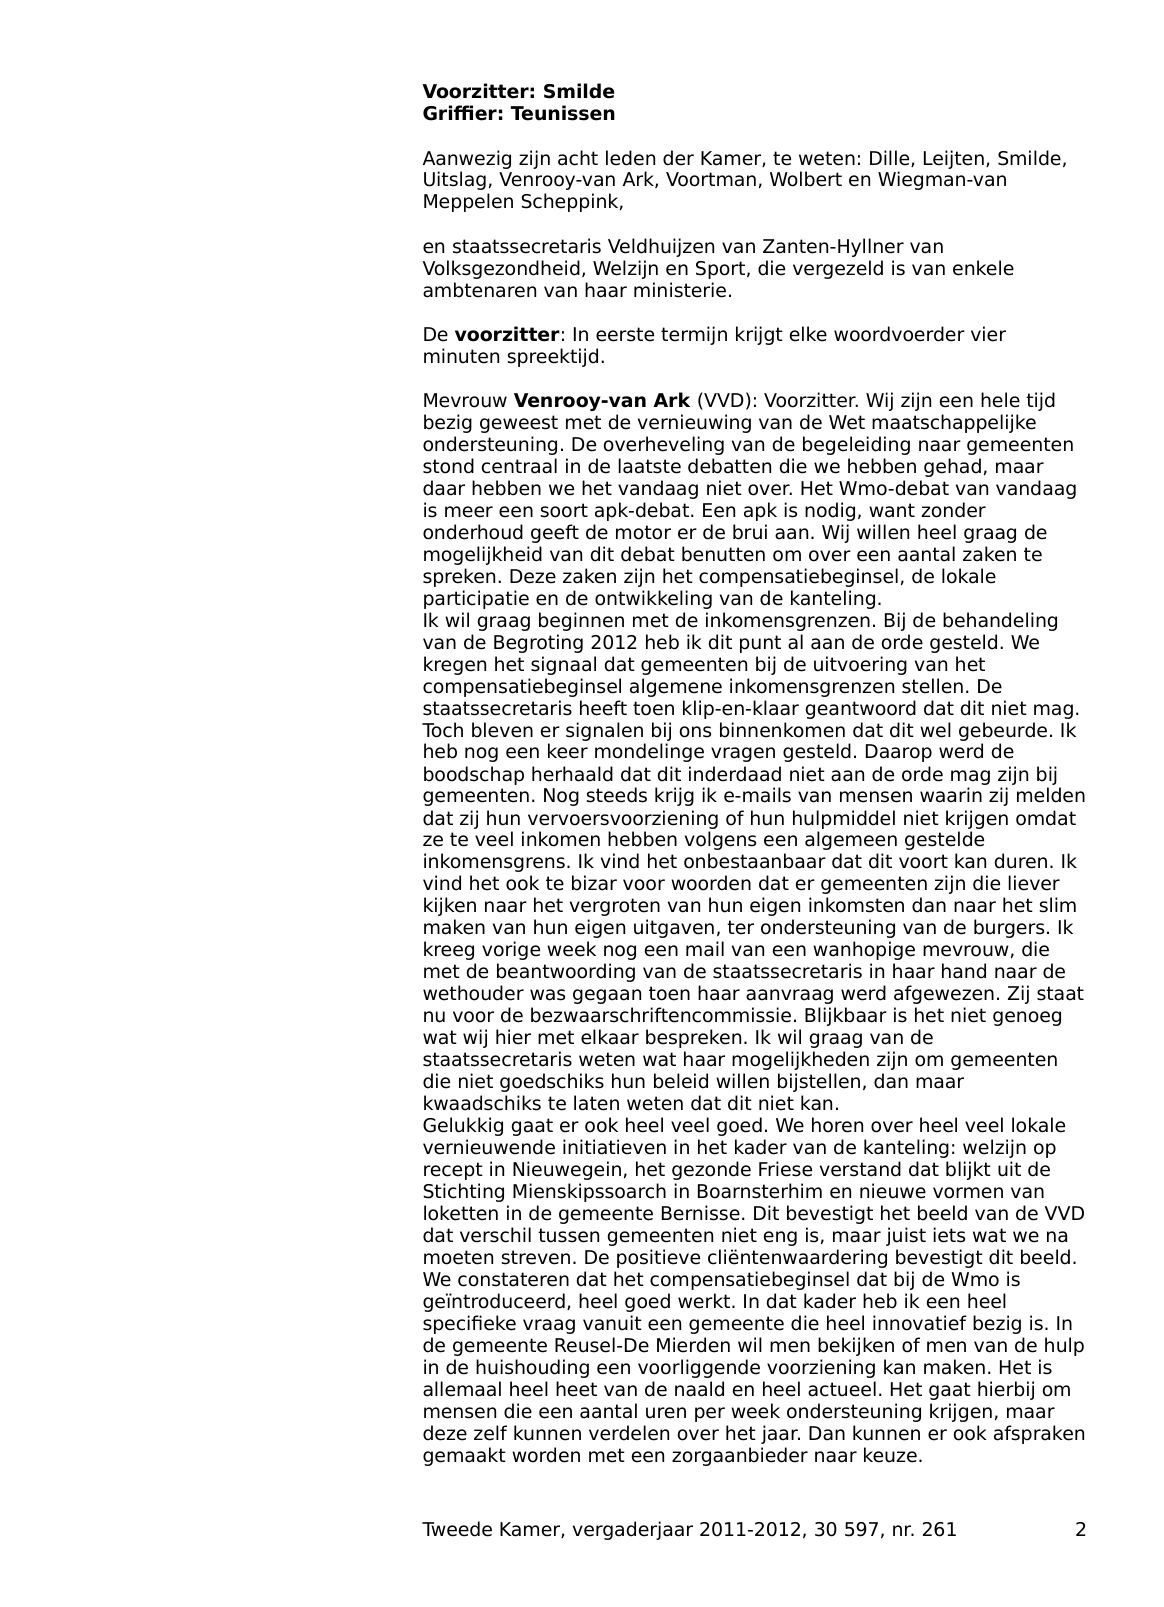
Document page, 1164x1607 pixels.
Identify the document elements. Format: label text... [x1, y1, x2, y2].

text en staatssecretaris Veldhuijzen van Zanten-Hyllner van Volksgezondheid, Welzijn en Sport, die vergezeld is van enkele ambtenaren van haar ministerie. [422, 236, 1087, 301]
text Mevrouw Venrooy-van Ark (VVD): Voorzitter. Wij zijn een hele tijd bezig geweest met de vernieuwing van de Wet maatschappelijke ondersteuning. De overheveling van de begeleiding naar gemeenten stond centraal in de laatste debatten die we hebben gehad, maar daar hebben we het vandaag niet over. Het Wmo-debat van vandaag is meer een soort apk-debat. Een apk is nodig, want zonder onderhoud geeft de motor er de brui aan. Wij willen heel graag de mogelijkheid van dit debat benutten om over een aantal zaken te spreken. Deze zaken zijn het compensatiebeginsel, de lokale participatie en de ontwikkeling van de kanteling. [422, 390, 1087, 609]
text Voorzitter: Smilde [422, 81, 1087, 103]
text Aanwezig zijn acht leden der Kamer, te weten: Dille, Leijten, Smilde, Uitslag, Venrooy-van Ark, Voortman, Wolbert en Wiegman-van Meppelen Scheppink, [422, 147, 1087, 213]
text Griffier: Teunissen [422, 103, 1087, 125]
text Ik wil graag beginnen met de inkomensgrenzen. Bij de behandeling van de Begroting 2012 heb ik dit punt al aan de orde gesteld. We kregen het signaal dat gemeenten bij de uitvoering van het compensatiebeginsel algemene inkomensgrenzen stellen. De staatssecretaris heeft toen klip-en-klaar geantwoord dat dit niet mag. Toch bleven er signalen bij ons binnenkomen dat dit wel gebeurde. Ik heb nog een keer mondelinge vragen gesteld. Daarop werd de boodschap herhaald dat dit inderdaad niet aan de orde mag zijn bij gemeenten. Nog steeds krijg ik e-mails van mensen waarin zij melden dat zij hun vervoersvoorziening of hun hulpmiddel niet krijgen omdat ze te veel inkomen hebben volgens een algemeen gestelde inkomensgrens. Ik vind het onbestaanbaar dat dit voort kan duren. Ik vind het ook te bizar voor woorden dat er gemeenten zijn die liever kijken naar het vergroten van hun eigen inkomsten dan naar het slim maken van hun eigen uitgaven, ter ondersteuning van de burgers. Ik kreeg vorige week nog een mail van een wanhopige mevrouw, die met de beantwoording van de staatssecretaris in haar hand naar de wethouder was gegaan toen haar aanvraag werd afgewezen. Zij staat nu voor de bezwaarschriftencommissie. Blijkbaar is het niet genoeg wat wij hier met elkaar bespreken. Ik wil graag van de staatssecretaris weten wat haar mogelijkheden zijn om gemeenten die niet goedschiks hun beleid willen bijstellen, dan maar kwaadschiks te laten weten dat dit niet kan. [422, 609, 1087, 1115]
text Gelukkig gaat er ook heel veel goed. We horen over heel veel lokale vernieuwende initiatieven in het kader van de kanteling: welzijn op recept in Nieuwegein, het gezonde Friese verstand dat blijkt uit de Stichting Mienskipssoarch in Boarnsterhim en nieuwe vormen van loketten in de gemeente Bernisse. Dit bevestigt het beeld van de VVD dat verschil tussen gemeenten niet eng is, maar juist iets wat we na moeten streven. De positieve cliëntenwaardering bevestigt dit beeld. We constateren dat het compensatiebeginsel dat bij de Wmo is geïntroduceerd, heel goed werkt. In dat kader heb ik een heel specifieke vraag vanuit een gemeente die heel innovatief bezig is. In de gemeente Reusel-De Mierden wil men bekijken of men van de hulp in de huishouding een voorliggende voorziening kan maken. Het is allemaal heel heet van de naald en heel actueel. Het gaat hierbij om mensen die een aantal uren per week ondersteuning krijgen, maar deze zelf kunnen verdelen over het jaar. Dan kunnen er ook afspraken gemaakt worden met een zorgaanbieder naar keuze. [422, 1115, 1087, 1467]
text De voorzitter: In eerste termijn krijgt elke woordvoerder vier minuten spreektijd. [422, 324, 1087, 368]
